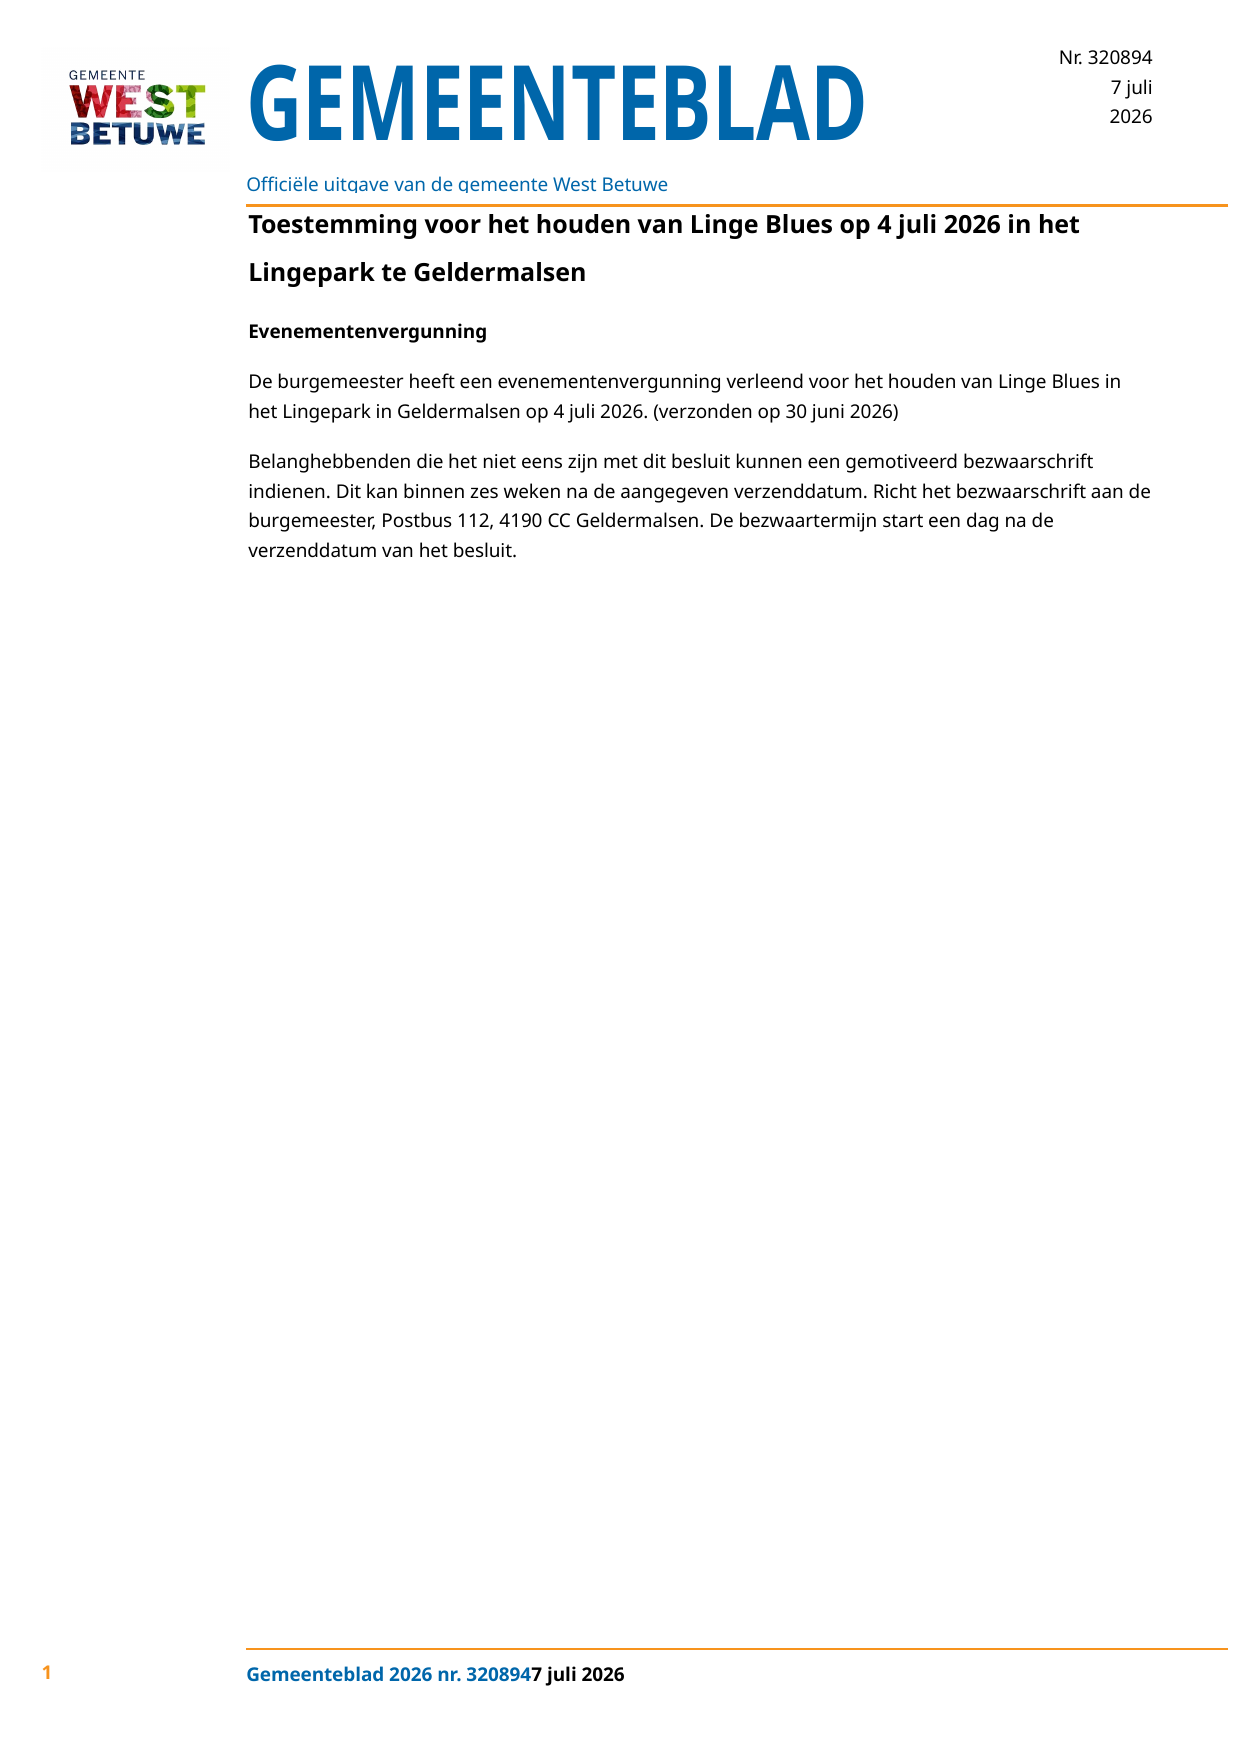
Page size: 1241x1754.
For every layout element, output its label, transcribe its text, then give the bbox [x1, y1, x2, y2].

text Toestemming voor het houden van Linge Blues op 4 juli 2026 in het Lingepark te Geldermalsen [248, 207, 1152, 288]
text Belanghebbenden die het niet eens zijn met dit besluit kunnen een gemotiveerd bezwaarschrift indienen. Dit kan binnen zes weken na de aangegeven verzenddatum. Richt het bezwaarschrift aan de burgemeester, Postbus 112, 4190 CC Geldermalsen. De bezwaartermijn start een dag na de verzenddatum van het besluit. [248, 448, 1152, 563]
text Evenementenvergunning [248, 318, 1152, 344]
picture [41, 47, 231, 172]
text De burgemeester heeft een evenementenvergunning verleend voor het houden van Linge Blues in het Lingepark in Geldermalsen op 4 juli 2026. (verzonden op 30 juni 2026) [248, 368, 1152, 424]
